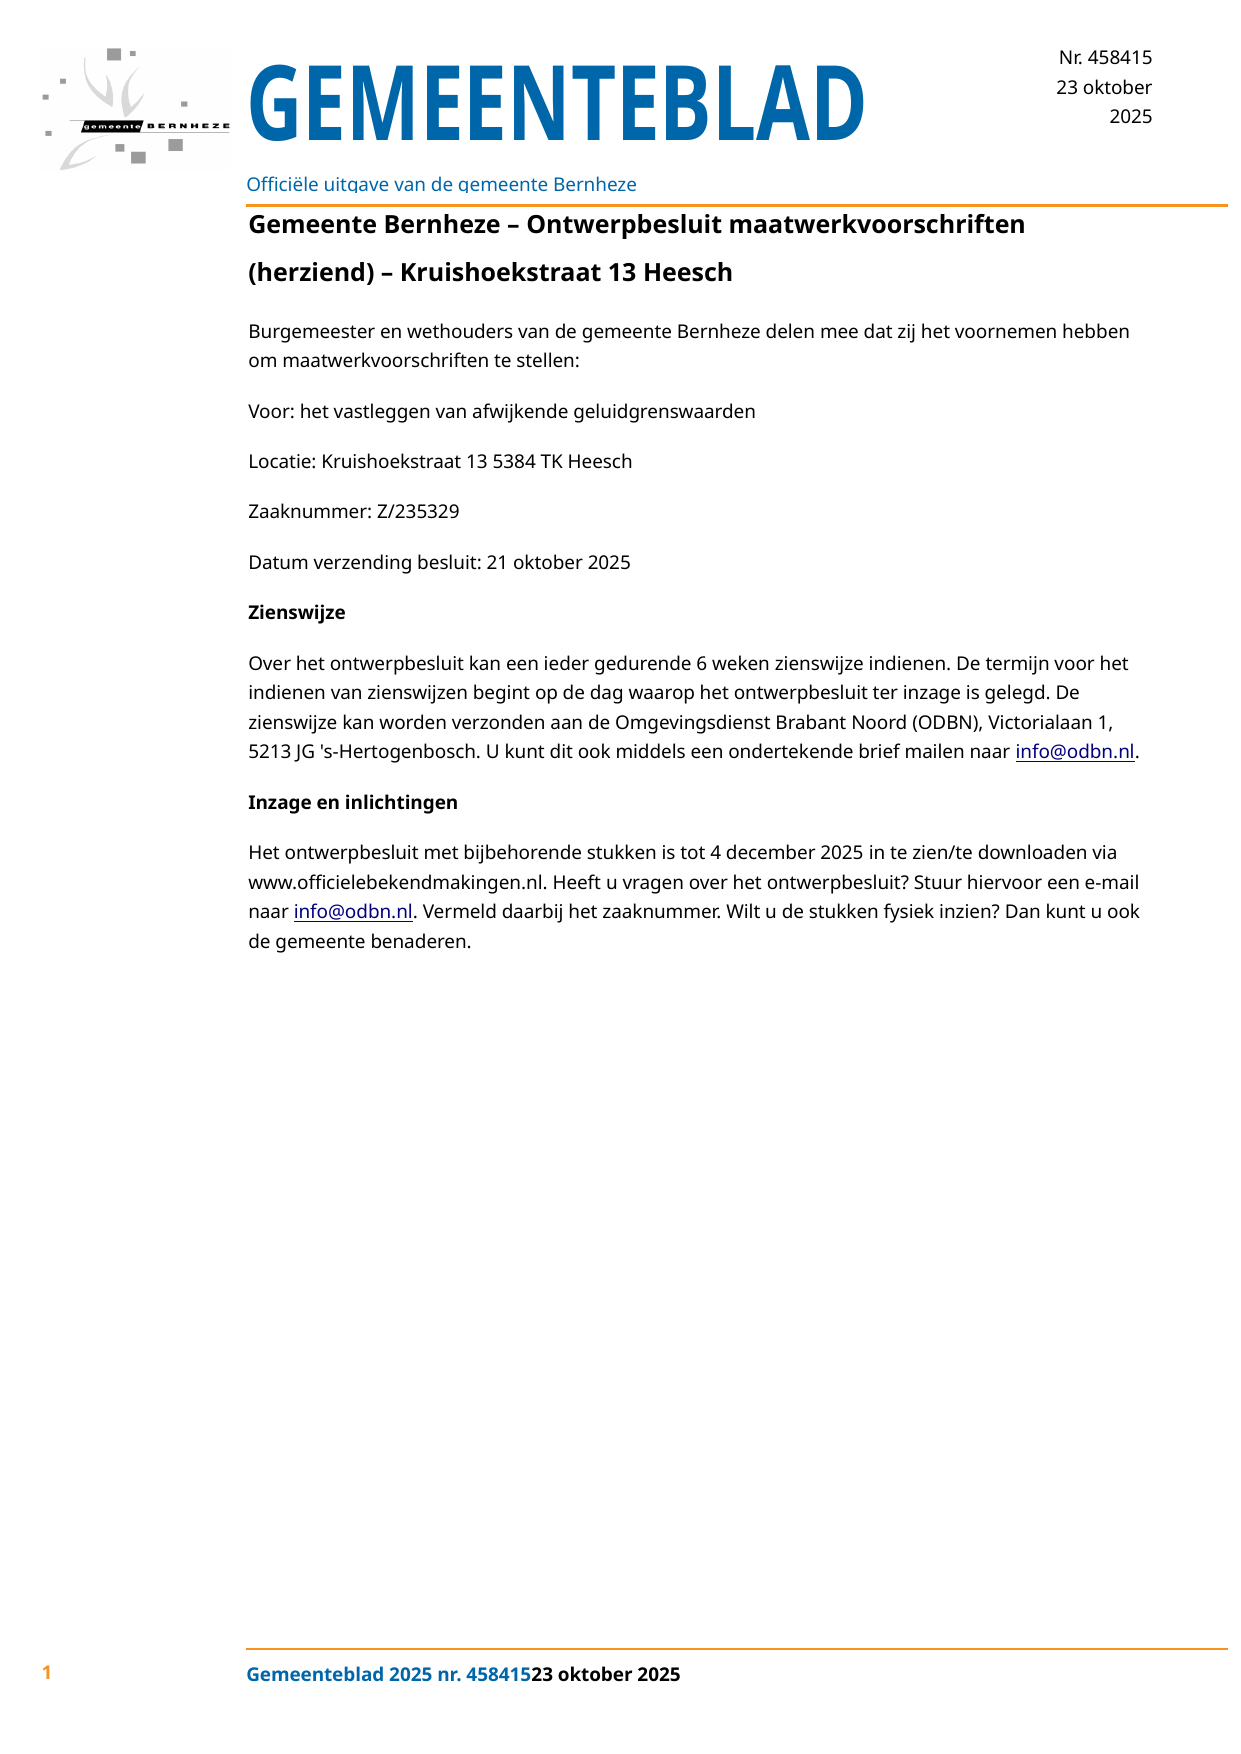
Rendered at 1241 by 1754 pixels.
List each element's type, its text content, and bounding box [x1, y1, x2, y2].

text Zienswijze [248, 599, 1152, 625]
text Inzage en inlichtingen [248, 789, 1152, 815]
text Zaaknummer: Z/235329 [248, 499, 1152, 524]
text Datum verzending besluit: 21 oktober 2025 [248, 549, 1152, 575]
text Locatie: Kruishoekstraat 13 5384 TK Heesch [248, 448, 1152, 474]
picture [41, 47, 231, 172]
text Burgemeester en wethouders van de gemeente Bernheze delen mee dat zij het voornemen hebben om maatwerkvoorschriften te stellen: [248, 318, 1152, 373]
text Gemeente Bernheze – Ontwerpbesluit maatwerkvoorschriften (herziend) – Kruishoekstraat 13 Heesch [248, 207, 1152, 288]
text Over het ontwerpbesluit kan een ieder gedurende 6 weken zienswijze indienen. De termijn voor het indienen van zienswijzen begint op de dag waarop het ontwerpbesluit ter inzage is gelegd. De zienswijze kan worden verzonden aan de Omgevingsdienst Brabant Noord (ODBN), Victorialaan 1, 5213 JG 's-Hertogenbosch. U kunt dit ook middels een ondertekende brief mailen naar info@odbn.nl. [248, 650, 1152, 764]
text Het ontwerpbesluit met bijbehorende stukken is tot 4 december 2025 in te zien/te downloaden via www.officielebekendmakingen.nl. Heeft u vragen over het ontwerpbesluit? Stuur hiervoor een e-mail naar info@odbn.nl. Vermeld daarbij het zaaknummer. Wilt u de stukken fysiek inzien? Dan kunt u ook de gemeente benaderen. [248, 839, 1152, 954]
text Voor: het vastleggen van afwijkende geluidgrenswaarden [248, 398, 1152, 424]
